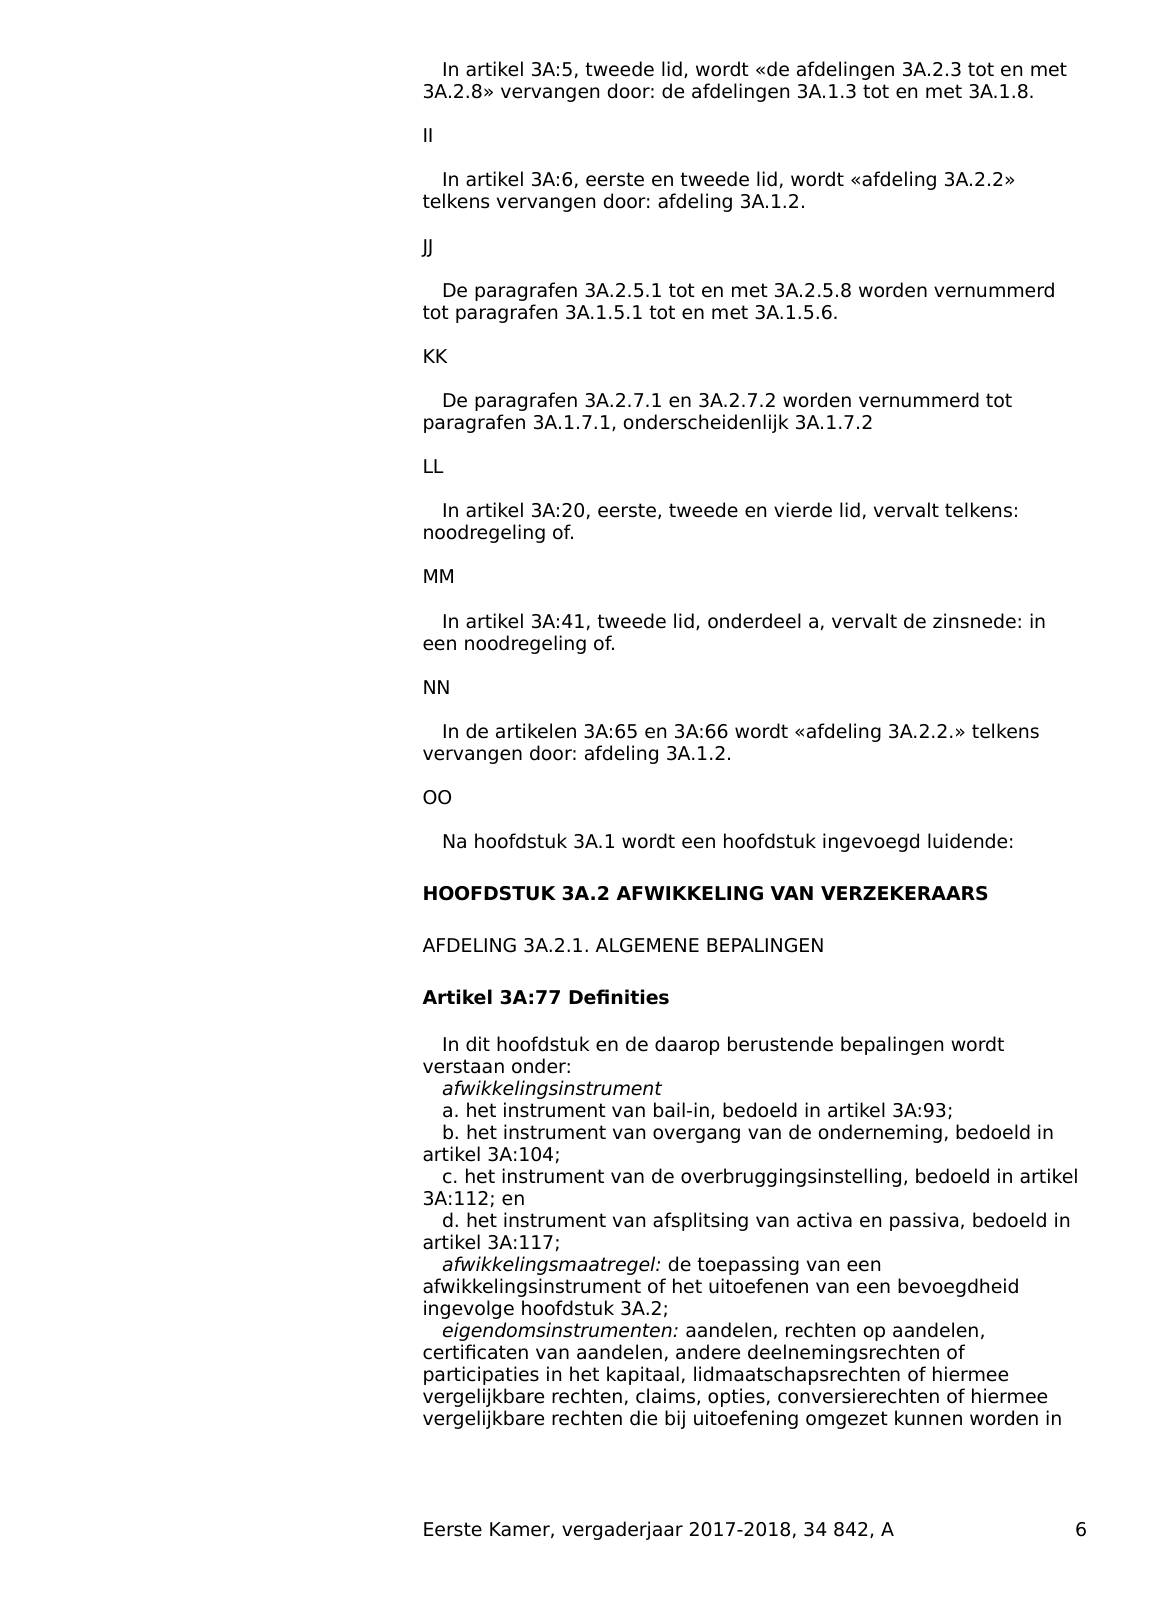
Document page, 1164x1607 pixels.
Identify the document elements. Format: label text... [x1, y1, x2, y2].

text In de artikelen 3A:65 en 3A:66 wordt «afdeling 3A.2.2.» telkens vervangen door: afdeling 3A.1.2. [422, 721, 1087, 765]
text In artikel 3A:5, tweede lid, wordt «de afdelingen 3A.2.3 tot en met 3A.2.8» vervangen door: de afdelingen 3A.1.3 tot en met 3A.1.8. [422, 59, 1087, 103]
text In dit hoofdstuk en de daarop berustende bepalingen wordt verstaan onder: [422, 1034, 1087, 1078]
text afwikkelingsinstrument [422, 1078, 1087, 1100]
text a. het instrument van bail-in, bedoeld in artikel 3A:93; [422, 1100, 1087, 1122]
text II [422, 125, 1087, 147]
text LL [422, 456, 1087, 478]
text b. het instrument van overgang van de onderneming, bedoeld in artikel 3A:104; [422, 1122, 1087, 1166]
text KK [422, 346, 1087, 368]
text JJ [422, 236, 1087, 257]
text d. het instrument van afsplitsing van activa en passiva, bedoeld in artikel 3A:117; [422, 1210, 1087, 1254]
text eigendomsinstrumenten: aandelen, rechten op aandelen, certificaten van aandelen, andere deelnemingsrechten of participaties in het kapitaal, lidmaatschapsrechten of hiermee vergelijkbare rechten, claims, opties, conversierechten of hiermee vergelijkbare rechten die bij uitoefening omgezet kunnen worden in [422, 1320, 1087, 1430]
text In artikel 3A:20, eerste, tweede en vierde lid, vervalt telkens: noodregeling of. [422, 500, 1087, 544]
text Na hoofdstuk 3A.1 wordt een hoofdstuk ingevoegd luidende: [422, 831, 1087, 853]
text De paragrafen 3A.2.5.1 tot en met 3A.2.5.8 worden vernummerd tot paragrafen 3A.1.5.1 tot en met 3A.1.5.6. [422, 280, 1087, 324]
text In artikel 3A:41, tweede lid, onderdeel a, vervalt de zinsnede: in een noodregeling of. [422, 611, 1087, 654]
text NN [422, 677, 1087, 699]
text In artikel 3A:6, eerste en tweede lid, wordt «afdeling 3A.2.2» telkens vervangen door: afdeling 3A.1.2. [422, 169, 1087, 213]
text OO [422, 787, 1087, 809]
text De paragrafen 3A.2.7.1 en 3A.2.7.2 worden vernummerd tot paragrafen 3A.1.7.1, onderscheidenlijk 3A.1.7.2 [422, 390, 1087, 434]
text MM [422, 566, 1087, 588]
subtitle HOOFDSTUK 3A.2 AFWIKKELING VAN VERZEKERAARS [422, 883, 1087, 905]
text c. het instrument van de overbruggingsinstelling, bedoeld in artikel 3A:112; en [422, 1166, 1087, 1210]
subtitle AFDELING 3A.2.1. ALGEMENE BEPALINGEN [422, 935, 1087, 957]
text afwikkelingsmaatregel: de toepassing van een afwikkelingsinstrument of het uitoefenen van een bevoegdheid ingevolge hoofdstuk 3A.2; [422, 1254, 1087, 1320]
subtitle Artikel 3A:77 Definities [422, 987, 1087, 1009]
